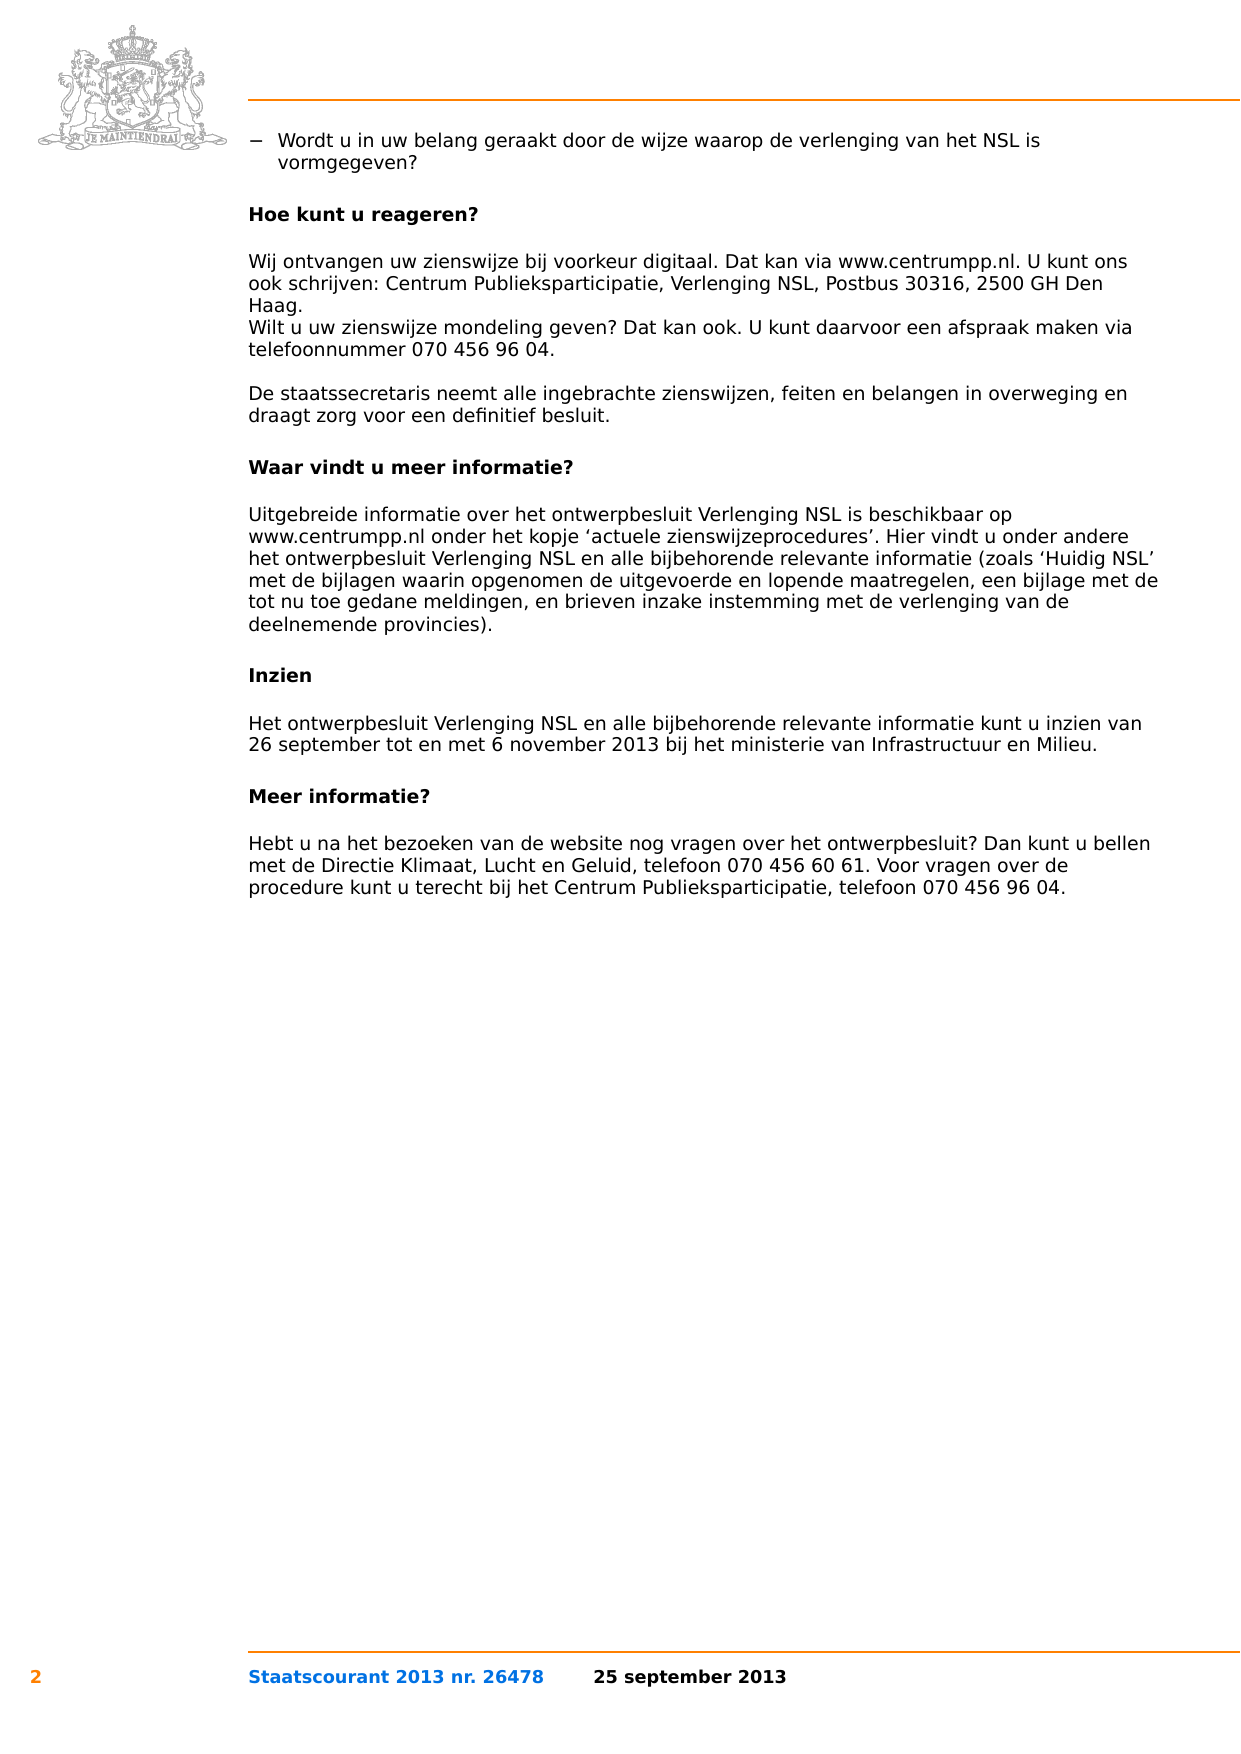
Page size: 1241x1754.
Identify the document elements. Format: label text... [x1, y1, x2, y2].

text − Wordt u in uw belang geraakt door de wijze waarop de verlenging van het NSL is vormgegeven? [248, 130, 1163, 174]
text Uitgebreide informatie over het ontwerpbesluit Verlenging NSL is beschikbaar op www.centrumpp.nl onder het kopje ‘actuele zienswijzeprocedures’. Hier vindt u onder andere het ontwerpbesluit Verlenging NSL en alle bijbehorende relevante informatie (zoals ‘Huidig NSL’ met de bijlagen waarin opgenomen de uitgevoerde en lopende maatregelen, een bijlage met de tot nu toe gedane meldingen, en brieven inzake instemming met de verlenging van de deelnemende provincies). [248, 503, 1163, 635]
subtitle Waar vindt u meer informatie? [248, 457, 1163, 478]
text Wilt u uw zienswijze mondeling geven? Dat kan ook. U kunt daarvoor een afspraak maken via telefoonnummer 070 456 96 04. [248, 317, 1163, 361]
subtitle Hoe kunt u reageren? [248, 204, 1163, 226]
subtitle Meer informatie? [248, 786, 1163, 808]
text Hebt u na het bezoeken van de website nog vragen over het ontwerpbesluit? Dan kunt u bellen met de Directie Klimaat, Lucht en Geluid, telefoon 070 456 60 61. Voor vragen over de procedure kunt u terecht bij het Centrum Publieksparticipatie, telefoon 070 456 96 04. [248, 833, 1163, 899]
subtitle Inzien [248, 665, 1163, 687]
text De staatssecretaris neemt alle ingebrachte zienswijzen, feiten en belangen in overweging en draagt zorg voor een definitief besluit. [248, 383, 1163, 427]
picture [38, 25, 227, 150]
text Wij ontvangen uw zienswijze bij voorkeur digitaal. Dat kan via www.centrumpp.nl. U kunt ons ook schrijven: Centrum Publieksparticipatie, Verlenging NSL, Postbus 30316, 2500 GH Den Haag. [248, 251, 1163, 317]
text Het ontwerpbesluit Verlenging NSL en alle bijbehorende relevante informatie kunt u inzien van 26 september tot en met 6 november 2013 bij het ministerie van Infrastructuur en Milieu. [248, 712, 1163, 756]
